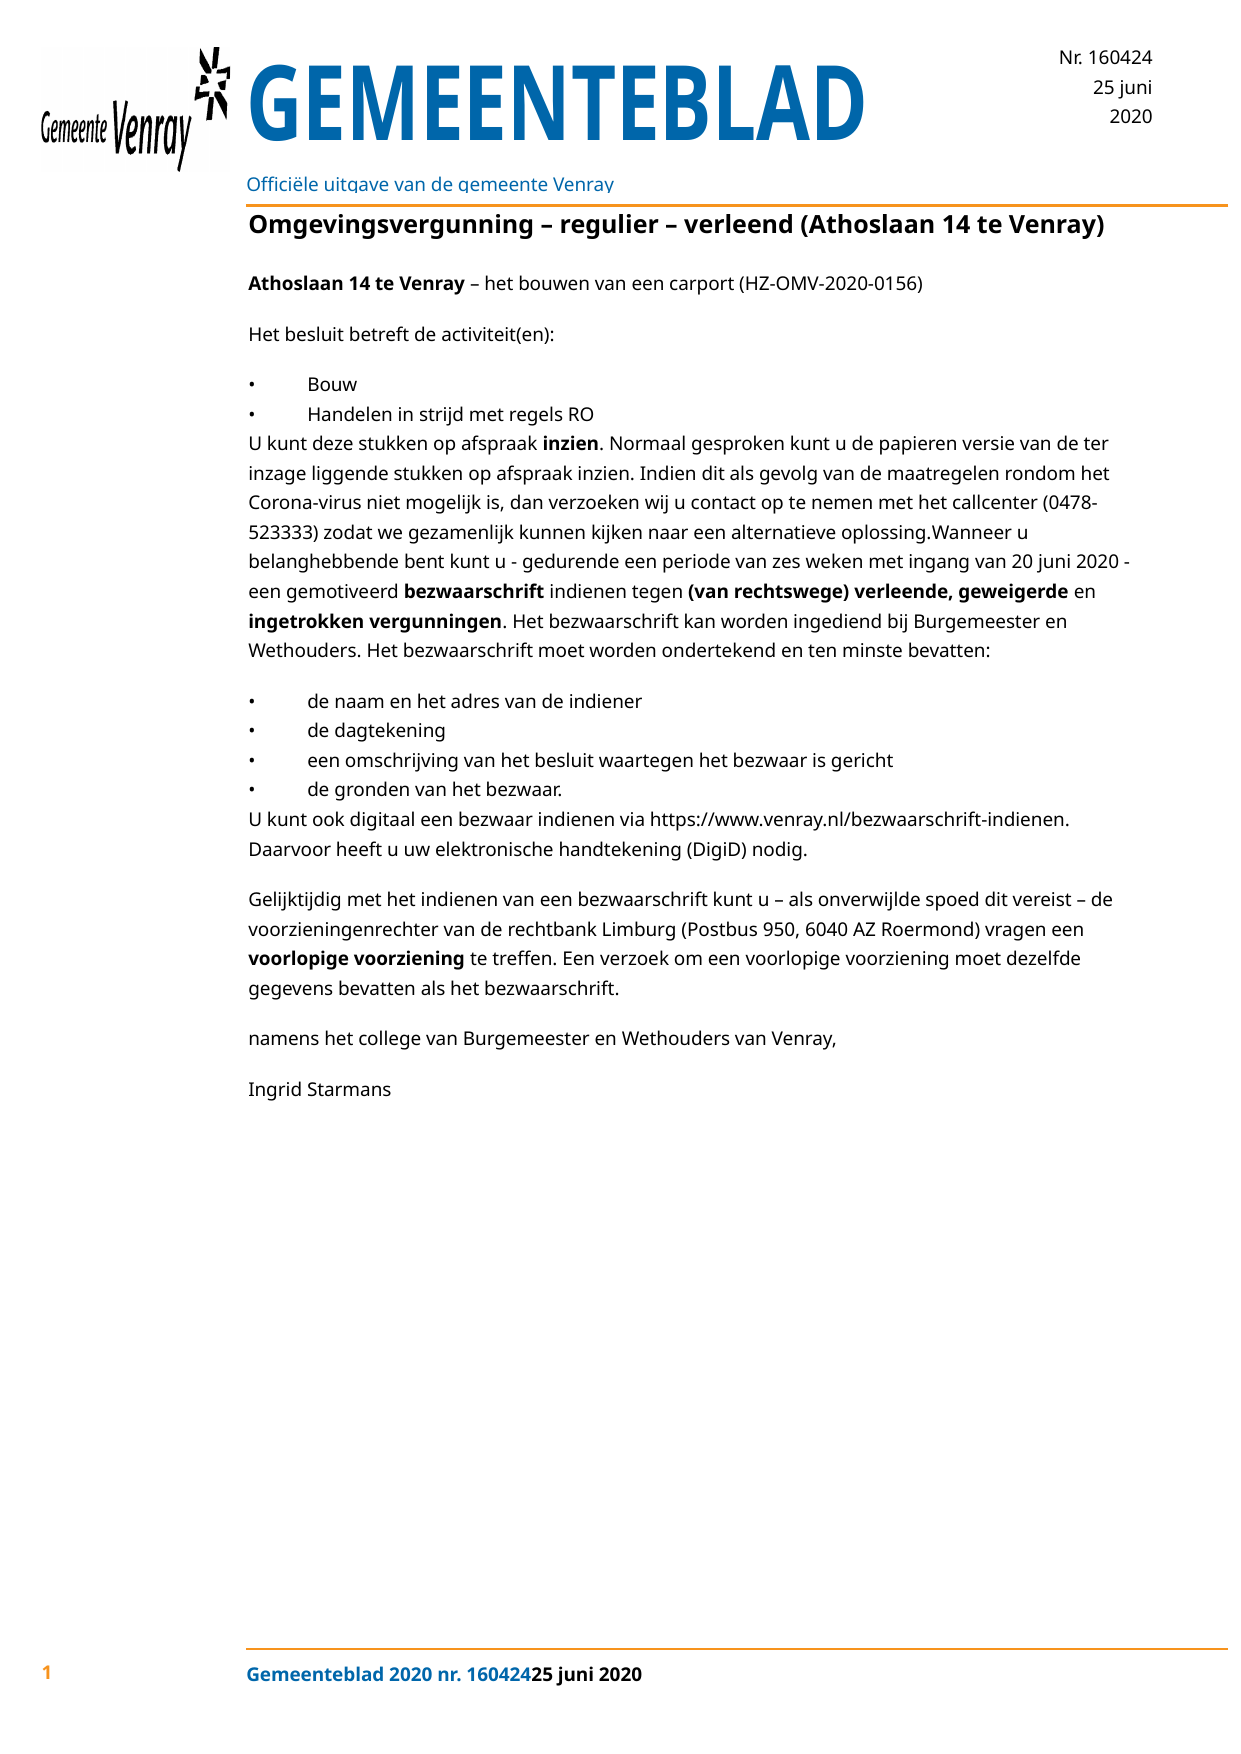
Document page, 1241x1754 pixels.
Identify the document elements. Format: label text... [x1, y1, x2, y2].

text U kunt ook digitaal een bezwaar indienen via https://www.venray.nl/bezwaarschrift-indienen. Daarvoor heeft u uw elektronische handtekening (DigiD) nodig. [248, 806, 1152, 861]
text U kunt deze stukken op afspraak inzien. Normaal gesproken kunt u de papieren versie van de ter inzage liggende stukken op afspraak inzien. Indien dit als gevolg van de maatregelen rondom het Corona-virus niet mogelijk is, dan verzoeken wij u contact op te nemen met het callcenter (0478-523333) zodat we gezamenlijk kunnen kijken naar een alternatieve oplossing.Wanneer u belanghebbende bent kunt u - gedurende een periode van zes weken met ingang van 20 juni 2020 - een gemotiveerd bezwaarschrift indienen tegen (van rechtswege) verleende, geweigerde en ingetrokken vergunningen. Het bezwaarschrift kan worden ingediend bij Burgemeester en Wethouders. Het bezwaarschrift moet worden ondertekend en ten minste bevatten: [248, 430, 1152, 663]
text namens het college van Burgemeester en Wethouders van Venray, [248, 1025, 1152, 1051]
text Het besluit betreft de activiteit(en): [248, 321, 1152, 346]
list de gronden van het bezwaar. [248, 777, 1152, 802]
list Bouw [248, 371, 1152, 397]
list een omschrijving van het besluit waartegen het bezwaar is gericht [248, 747, 1152, 773]
text Ingrid Starmans [248, 1076, 1152, 1101]
list de naam en het adres van de indiener [248, 688, 1152, 713]
text Omgevingsvergunning – regulier – verleend (Athoslaan 14 te Venray) [248, 207, 1152, 241]
text Athoslaan 14 te Venray – het bouwen van een carport (HZ-OMV-2020-0156) [248, 270, 1152, 296]
list de dagtekening [248, 717, 1152, 743]
picture [41, 47, 231, 172]
text Gelijktijdig met het indienen van een bezwaarschrift kunt u – als onverwijlde spoed dit vereist – de voorzieningenrechter van de rechtbank Limburg (Postbus 950, 6040 AZ Roermond) vragen een voorlopige voorziening te treffen. Een verzoek om een voorlopige voorziening moet dezelfde gegevens bevatten als het bezwaarschrift. [248, 886, 1152, 1001]
list Handelen in strijd met regels RO [248, 401, 1152, 426]
